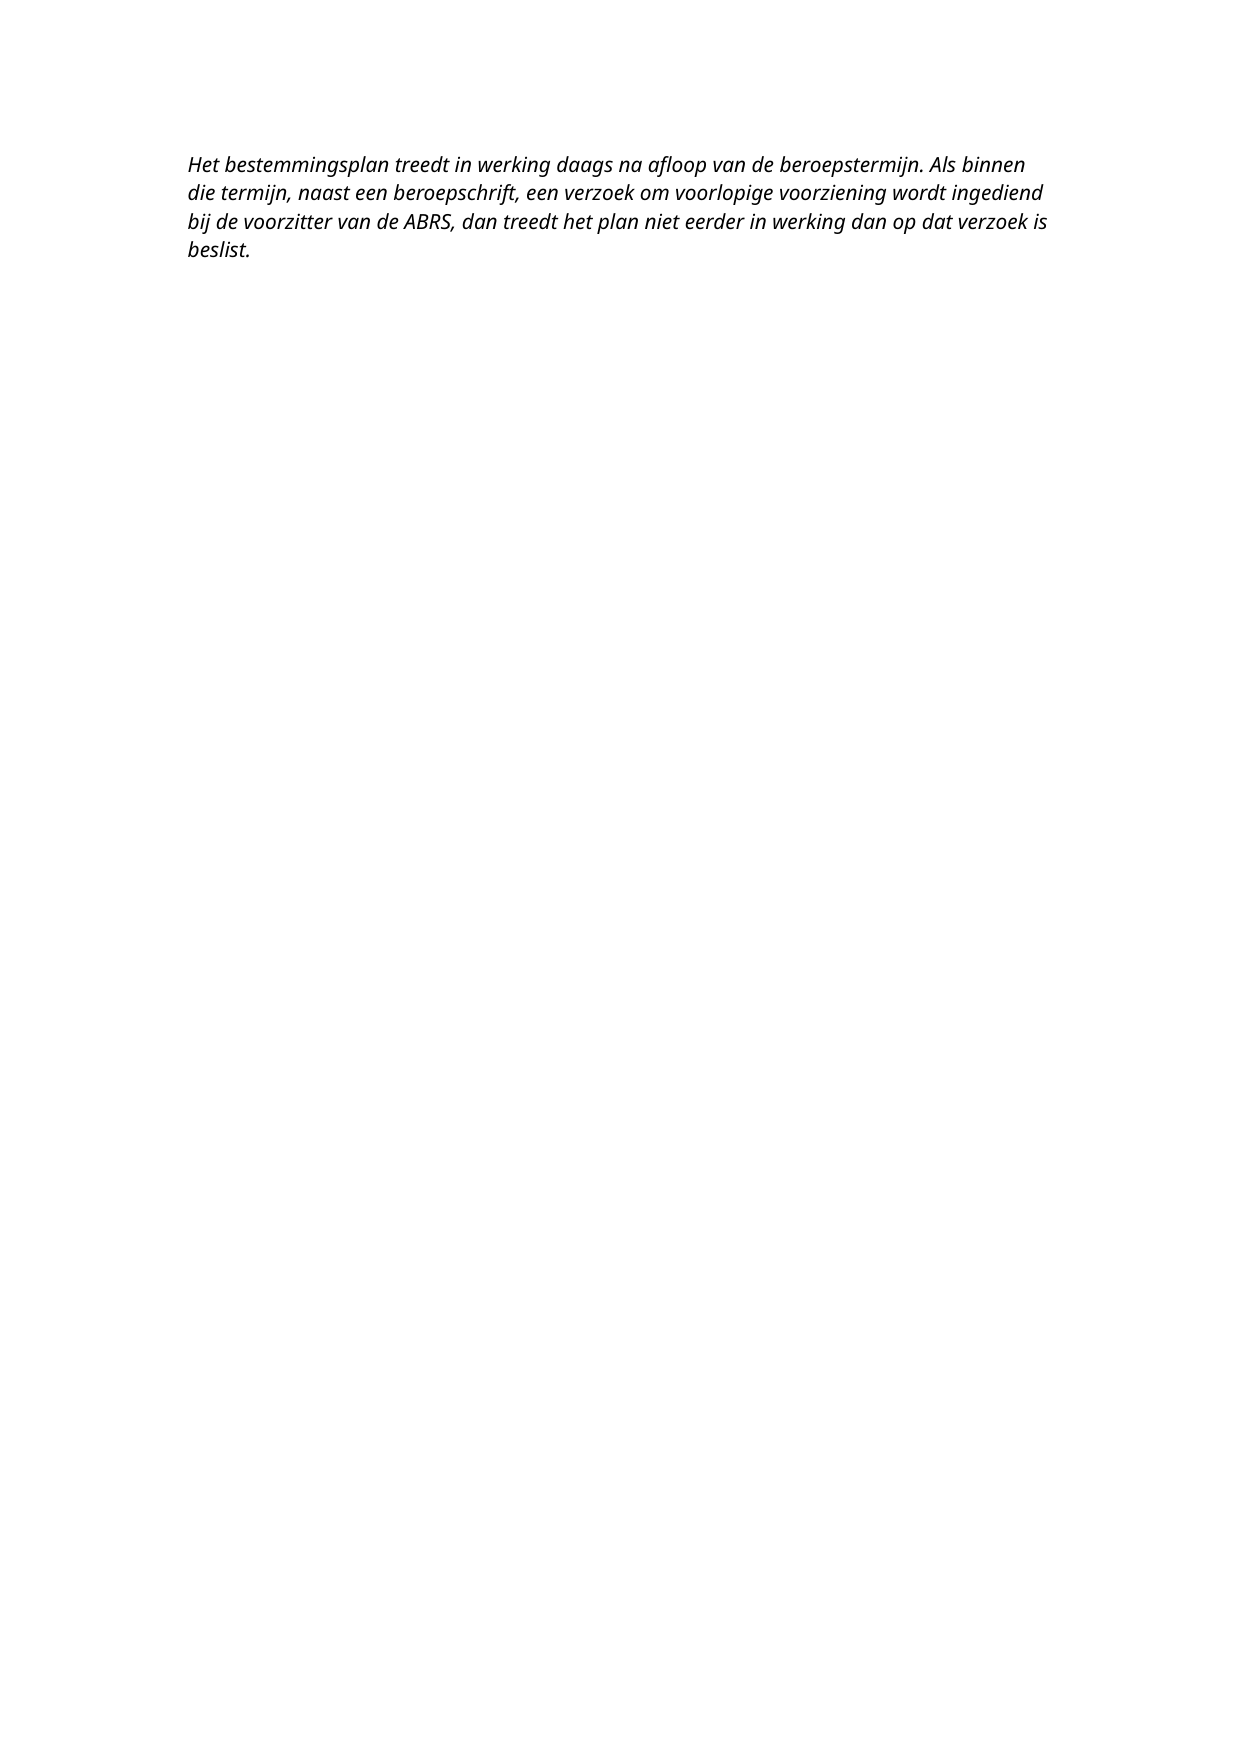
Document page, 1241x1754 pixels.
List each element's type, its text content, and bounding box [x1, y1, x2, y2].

text Het bestemmingsplan treedt in werking daags na afloop van de beroepstermijn. Als binnen die termijn, naast een beroepschrift, een verzoek om voorlopige voorziening wordt ingediend bij de voorzitter van de ABRS, dan treedt het plan niet eerder in werking dan op dat verzoek is beslist. [187, 150, 1053, 264]
